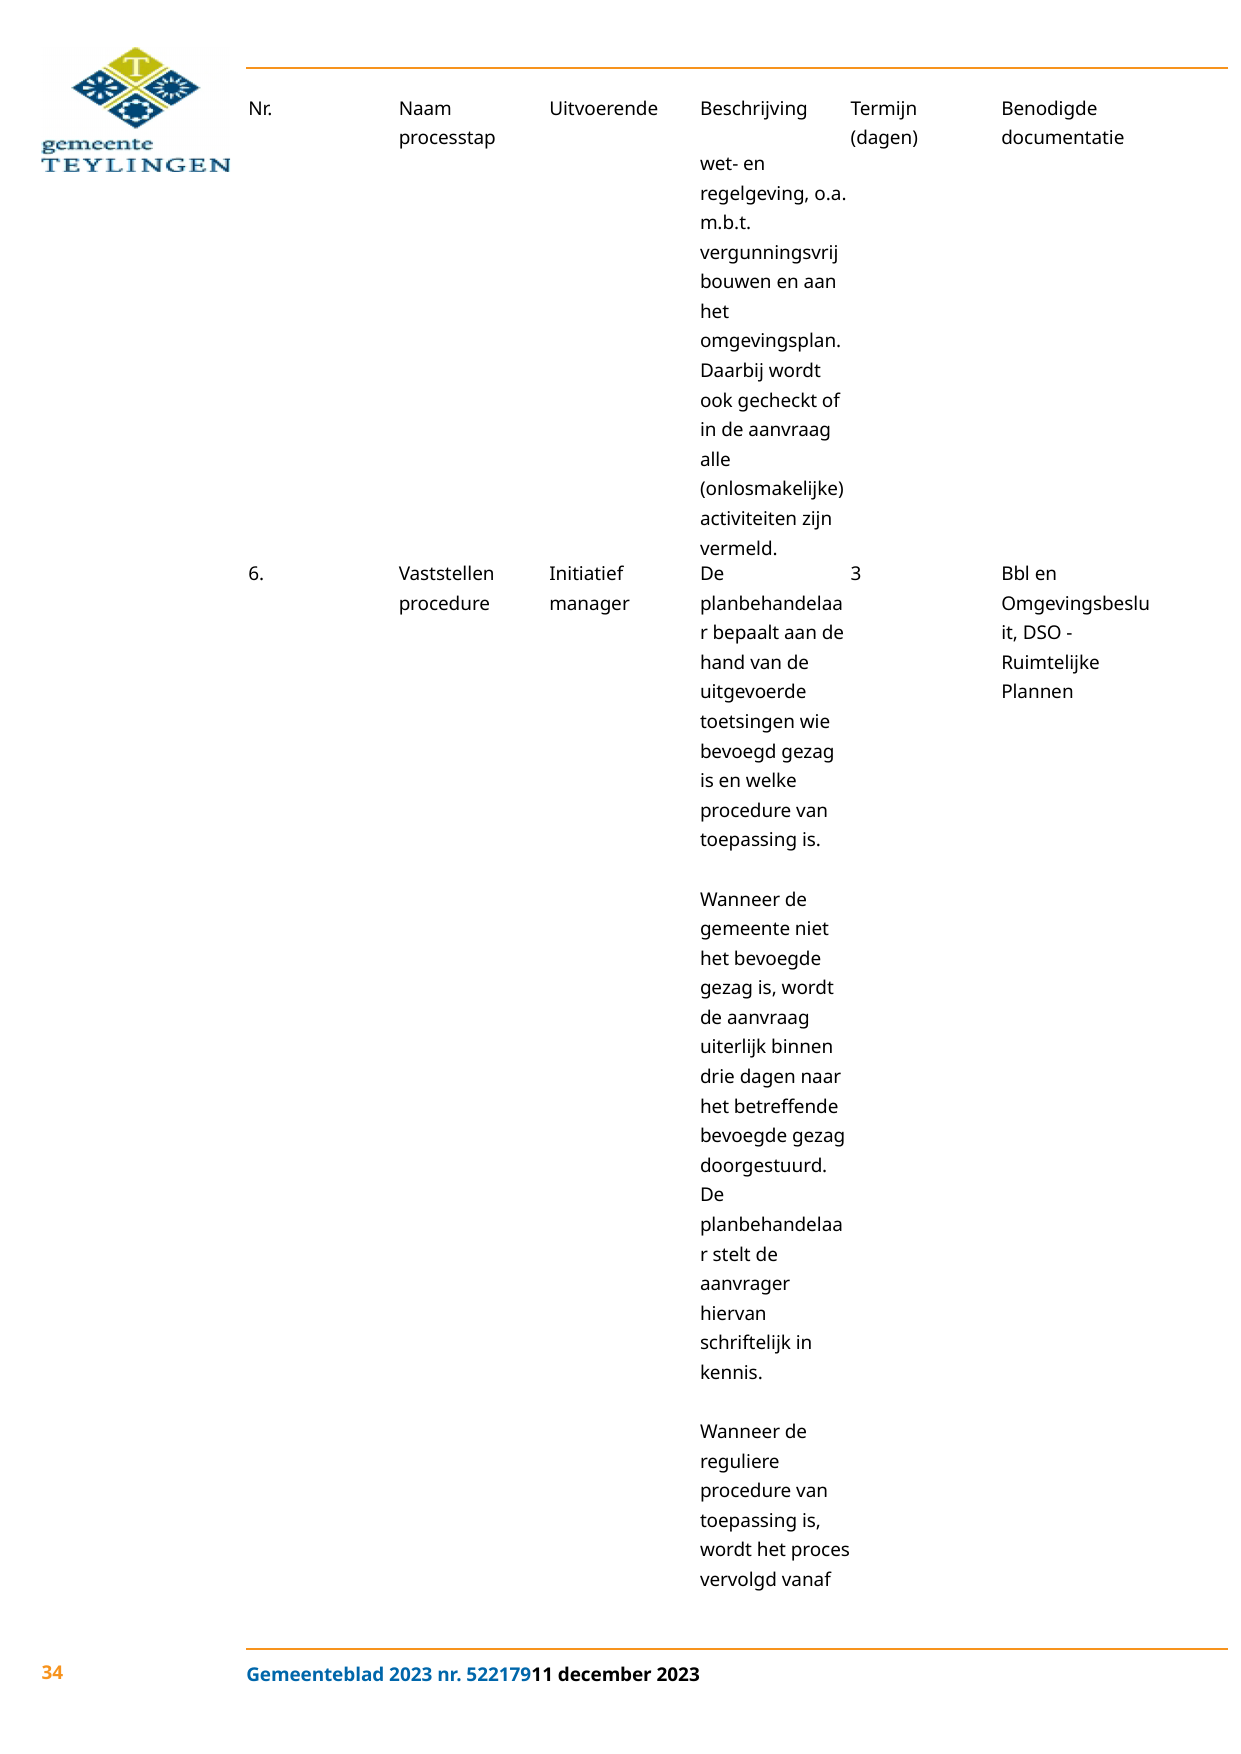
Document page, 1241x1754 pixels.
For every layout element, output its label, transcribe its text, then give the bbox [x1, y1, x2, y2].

table_cell De planbehandelaar bepaalt aan de hand van de uitgevoerde toetsingen wie bevoegd gezag is en welke procedure van toepassing is. Wanneer de gemeente niet het bevoegde gezag is, wordt de aanvraag uiterlijk binnen drie dagen naar het betreffende bevoegde gezag doorgestuurd. De planbehandelaar stelt de aanvrager hiervan schriftelijk in kennis. Wanneer de reguliere procedure van toepassing is, wordt het proces vervolgd vanaf [700, 560, 850, 1592]
table_header Benodigde documentatie [1001, 95, 1152, 150]
table_cell Vaststellen procedure [399, 560, 549, 1592]
table_cell Bbl en Omgevingsbesluit, DSO -Ruimtelijke Plannen [1001, 560, 1152, 1592]
table_header Uitvoerende [549, 95, 700, 150]
picture [41, 47, 231, 172]
table_cell Initiatief manager [549, 560, 700, 1592]
table_cell 6. [248, 560, 398, 1592]
table_cell [399, 150, 549, 560]
table_cell 3 [850, 560, 1001, 1592]
table_cell wet- en regelgeving, o.a. m.b.t. vergunningsvrij bouwen en aan het omgevingsplan. Daarbij wordt ook gecheckt of in de aanvraag alle (onlosmakelijke) activiteiten zijn vermeld. [700, 150, 850, 560]
table_cell [1001, 150, 1152, 560]
table_cell [549, 150, 700, 560]
table_header Nr. [248, 95, 398, 150]
table_header Termijn (dagen) [850, 95, 1001, 150]
table_header Naam processtap [399, 95, 549, 150]
table_cell [850, 150, 1001, 560]
table_cell [248, 150, 398, 560]
table_header Beschrijving [700, 95, 850, 150]
